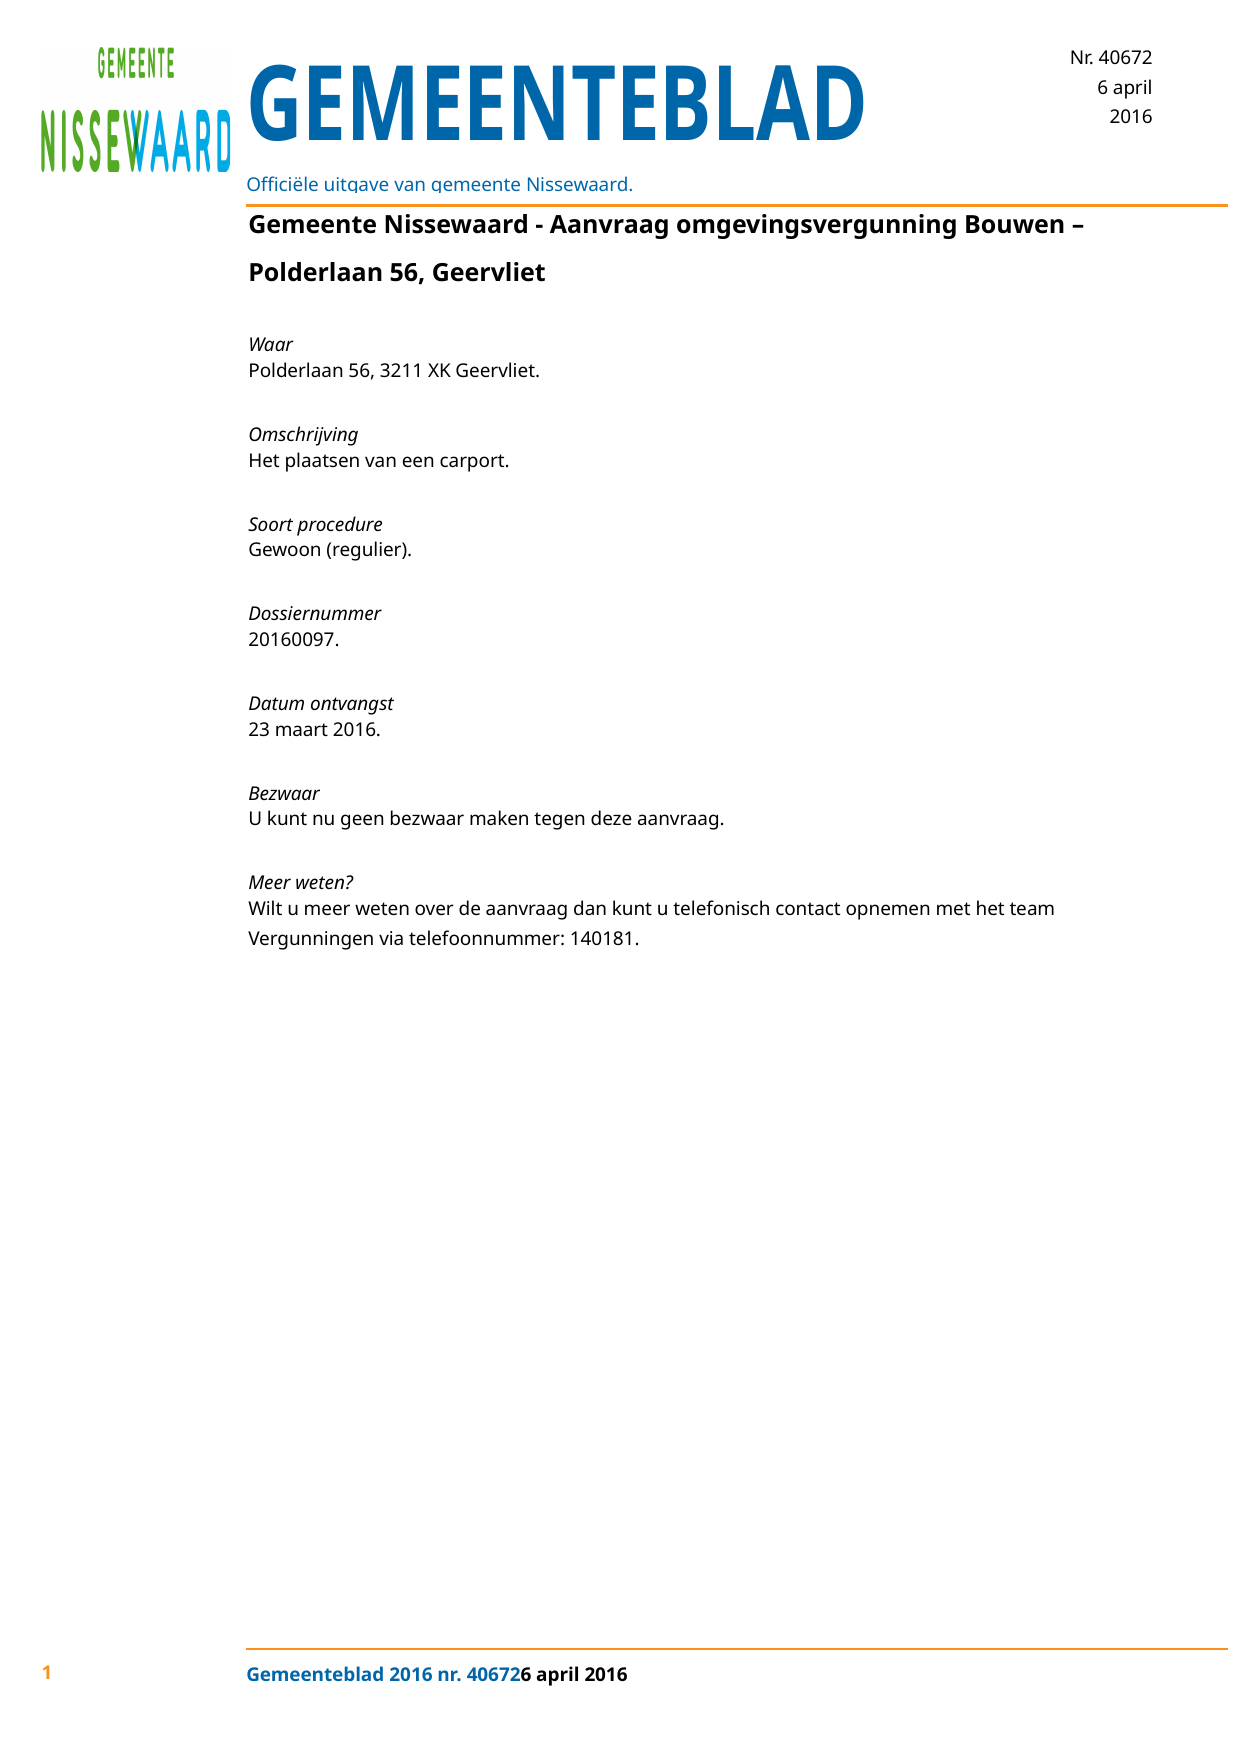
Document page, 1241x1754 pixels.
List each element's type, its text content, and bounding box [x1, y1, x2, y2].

text Dossiernummer [248, 601, 1152, 626]
text 20160097. [248, 626, 1152, 652]
text Het plaatsen van een carport. [248, 447, 1152, 473]
picture [222, 122, 227, 160]
text Gemeente Nissewaard - Aanvraag omgevingsvergunning Bouwen – Polderlaan 56, Geervliet [248, 207, 1152, 288]
text Omschrijving [248, 421, 1152, 447]
picture [200, 151, 206, 172]
text Bezwaar [248, 780, 1152, 806]
picture [41, 47, 231, 172]
picture [201, 122, 206, 138]
text Gewoon (regulier). [248, 537, 1152, 562]
text 23 maart 2016. [248, 716, 1152, 742]
text Polderlaan 56, 3211 XK Geervliet. [248, 357, 1152, 383]
text Datum ontvangst [248, 690, 1152, 716]
text Soort procedure [248, 511, 1152, 537]
picture [176, 157, 187, 172]
text U kunt nu geen bezwaar maken tegen deze aanvraag. [248, 806, 1152, 831]
text Wilt u meer weten over de aanvraag dan kunt u telefonisch contact opnemen met het team Vergunningen via telefoonnummer: 140181. [248, 895, 1152, 951]
picture [154, 157, 165, 172]
text Meer weten? [248, 869, 1152, 895]
text Waar [248, 331, 1152, 357]
